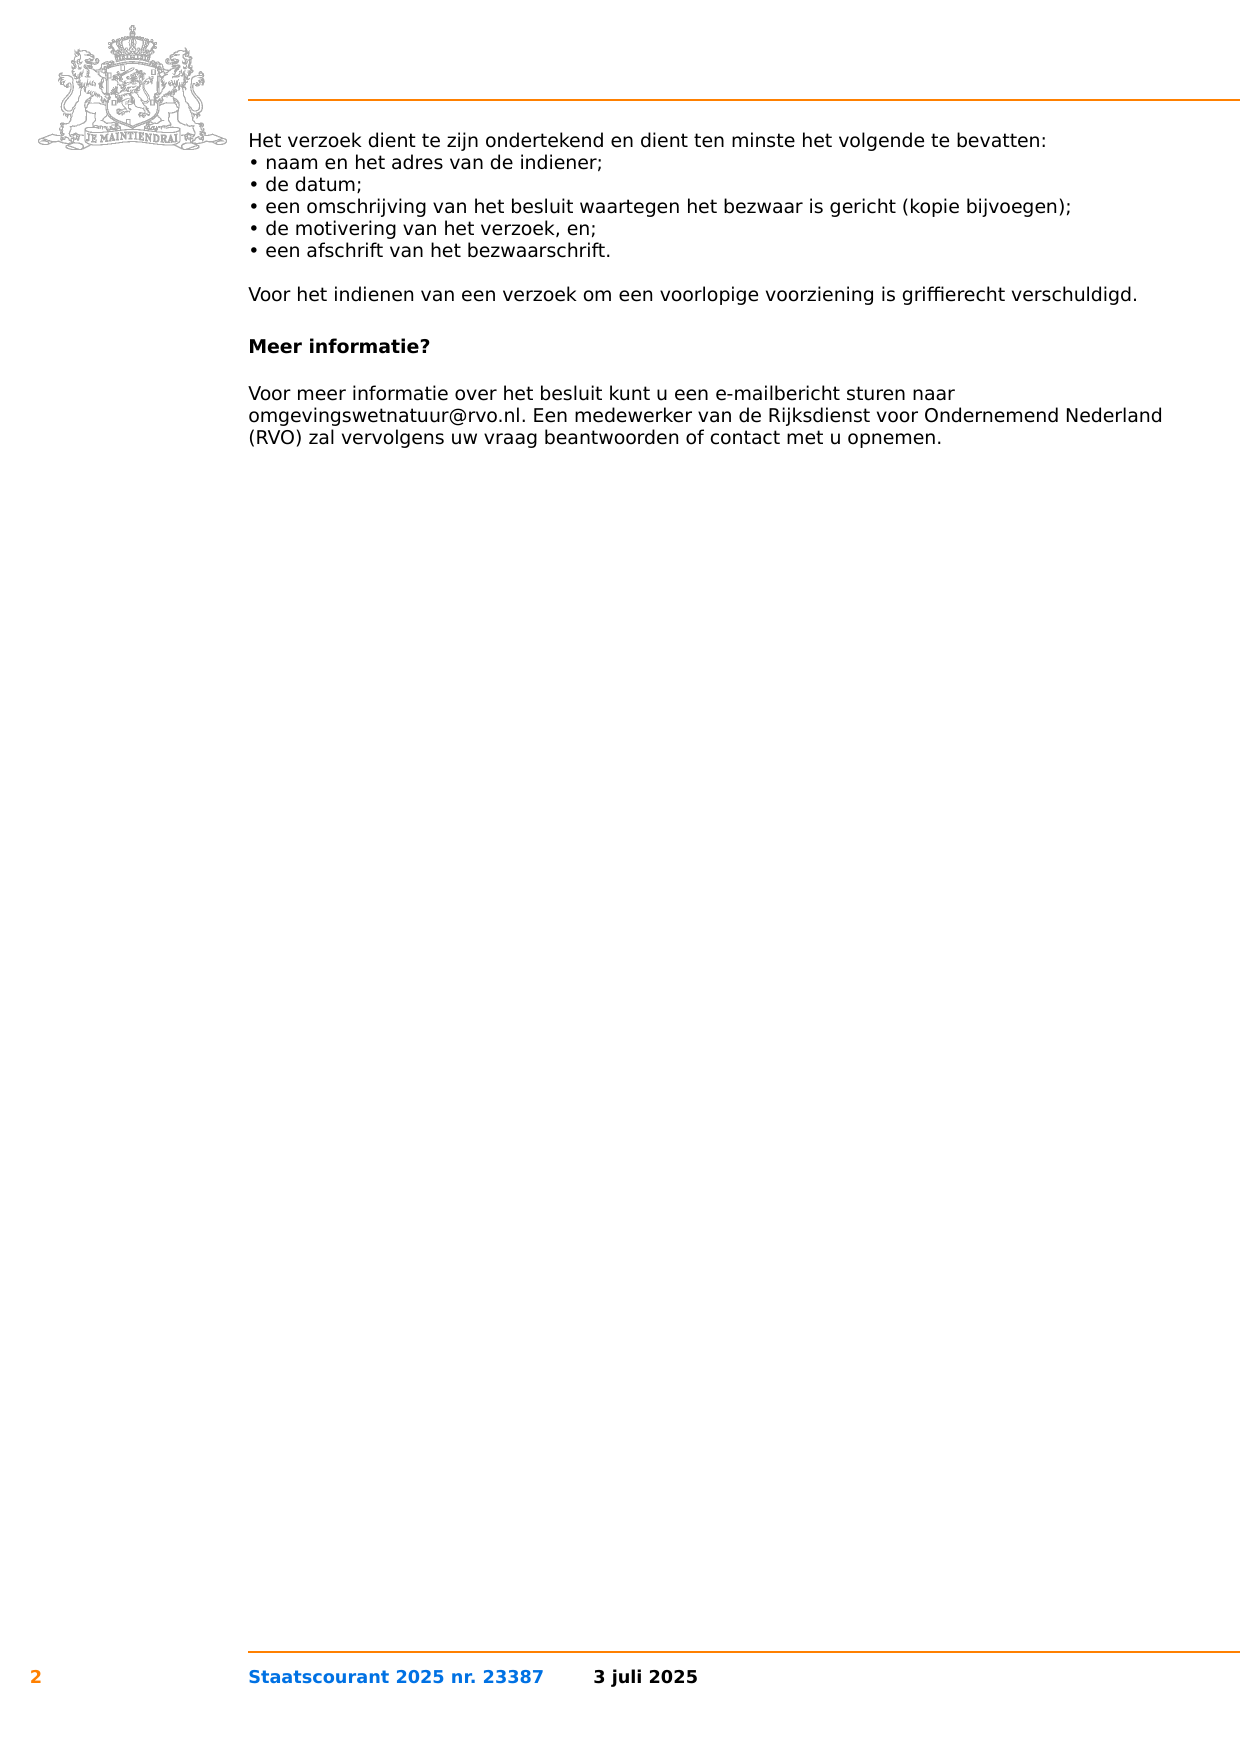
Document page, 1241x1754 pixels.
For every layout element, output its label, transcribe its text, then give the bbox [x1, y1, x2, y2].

text • een omschrijving van het besluit waartegen het bezwaar is gericht (kopie bijvoegen); [248, 196, 1163, 218]
text Voor het indienen van een verzoek om een voorlopige voorziening is griffierecht verschuldigd. [248, 284, 1163, 306]
subtitle Meer informatie? [248, 336, 1163, 358]
text Het verzoek dient te zijn ondertekend en dient ten minste het volgende te bevatten: [248, 130, 1163, 152]
text • naam en het adres van de indiener; [248, 152, 1163, 174]
text • de motivering van het verzoek, en; [248, 218, 1163, 240]
text Voor meer informatie over het besluit kunt u een e-mailbericht sturen naar omgevingswetnatuur@rvo.nl. Een medewerker van de Rijksdienst voor Ondernemend Nederland (RVO) zal vervolgens uw vraag beantwoorden of contact met u opnemen. [248, 383, 1163, 448]
text • de datum; [248, 174, 1163, 196]
picture [38, 25, 227, 150]
text • een afschrift van het bezwaarschrift. [248, 240, 1163, 262]
